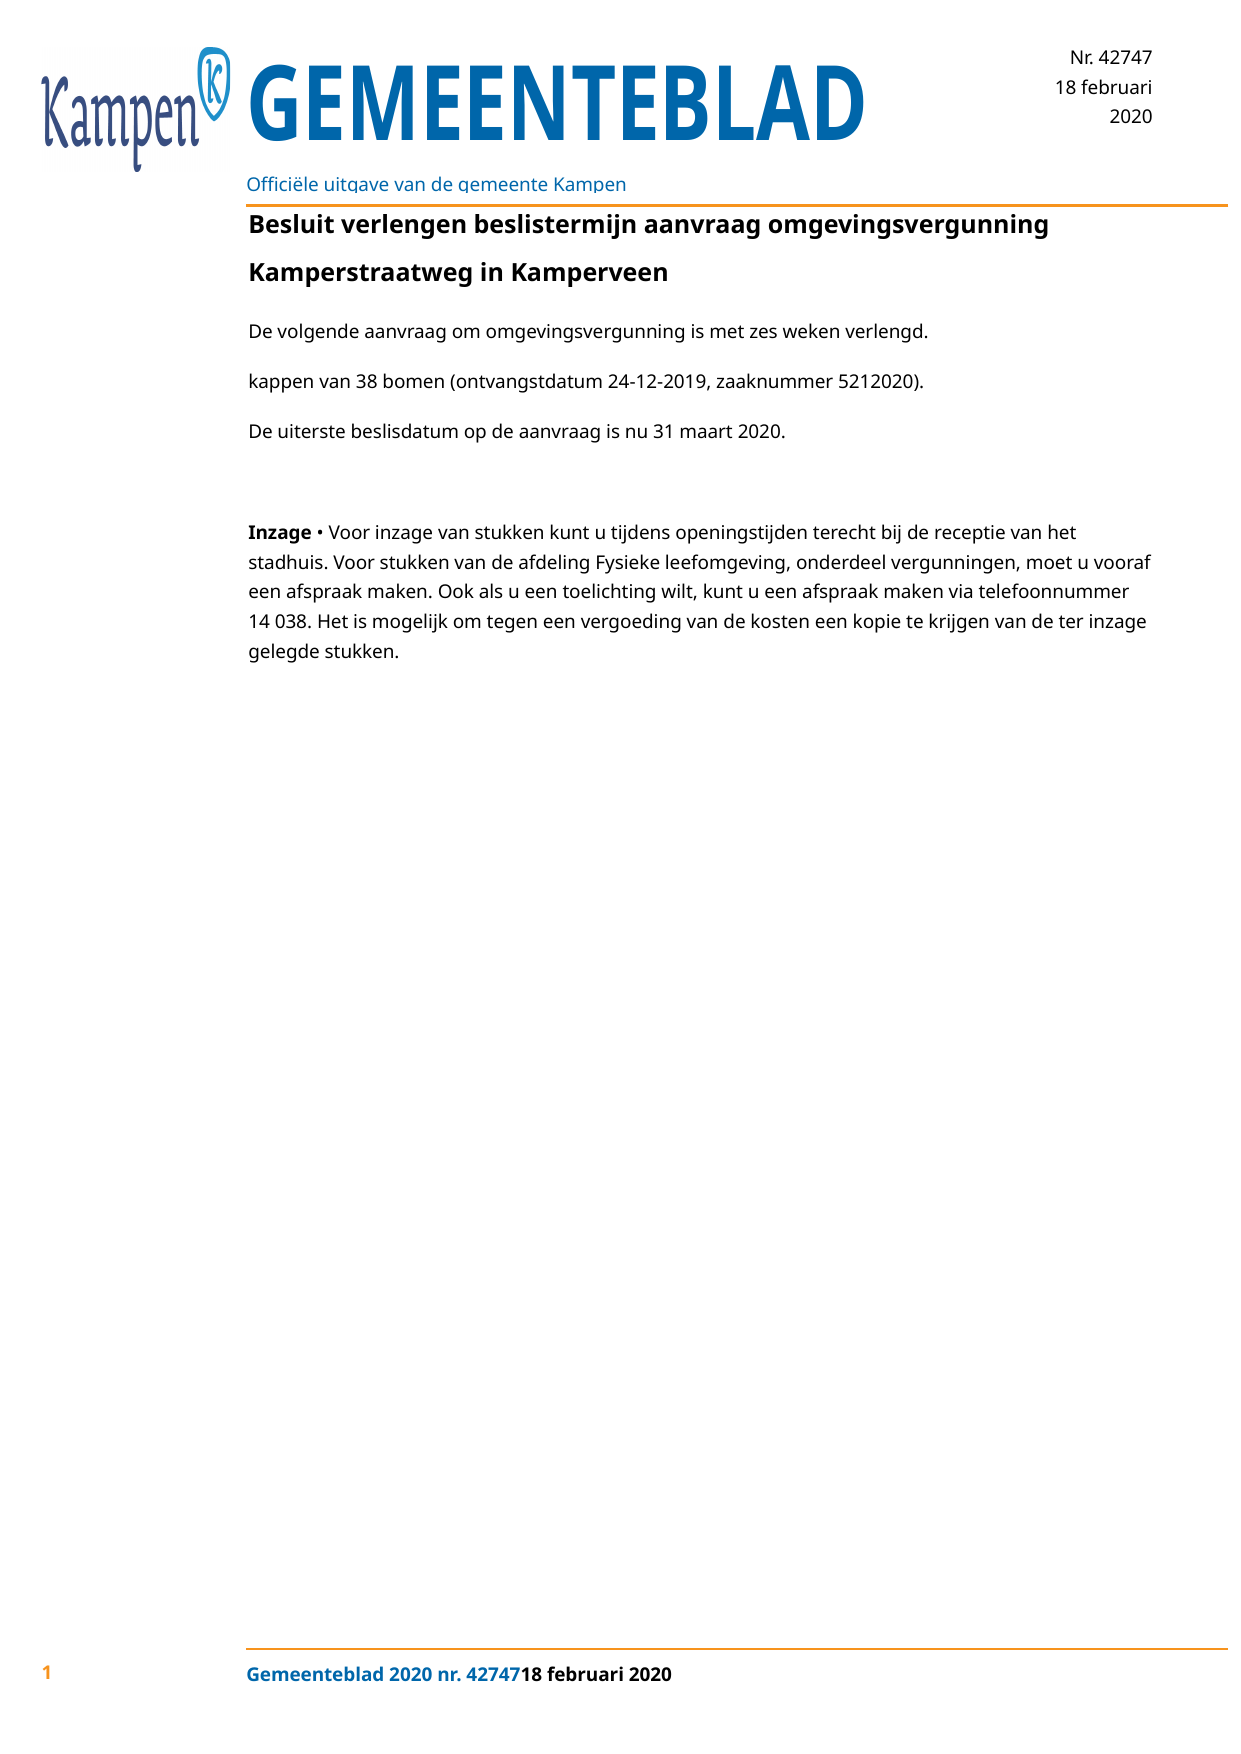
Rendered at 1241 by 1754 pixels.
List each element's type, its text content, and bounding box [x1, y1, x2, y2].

text kappen van 38 bomen (ontvangstdatum 24-12-2019, zaaknummer 5212020). [248, 368, 1152, 394]
text Inzage • Voor inzage van stukken kunt u tijdens openingstijden terecht bij de receptie van het stadhuis. Voor stukken van de afdeling Fysieke leefomgeving, onderdeel vergunningen, moet u vooraf een afspraak maken. Ook als u een toelichting wilt, kunt u een afspraak maken via telefoonnummer 14 038. Het is mogelijk om tegen een vergoeding van de kosten een kopie te krijgen van de ter inzage gelegde stukken. [248, 519, 1152, 664]
text De uiterste beslisdatum op de aanvraag is nu 31 maart 2020. [248, 419, 1152, 444]
text De volgende aanvraag om omgevingsvergunning is met zes weken verlengd. [248, 318, 1152, 344]
picture [41, 47, 231, 172]
text Besluit verlengen beslistermijn aanvraag omgevingsvergunning Kamperstraatweg in Kamperveen [248, 207, 1152, 288]
